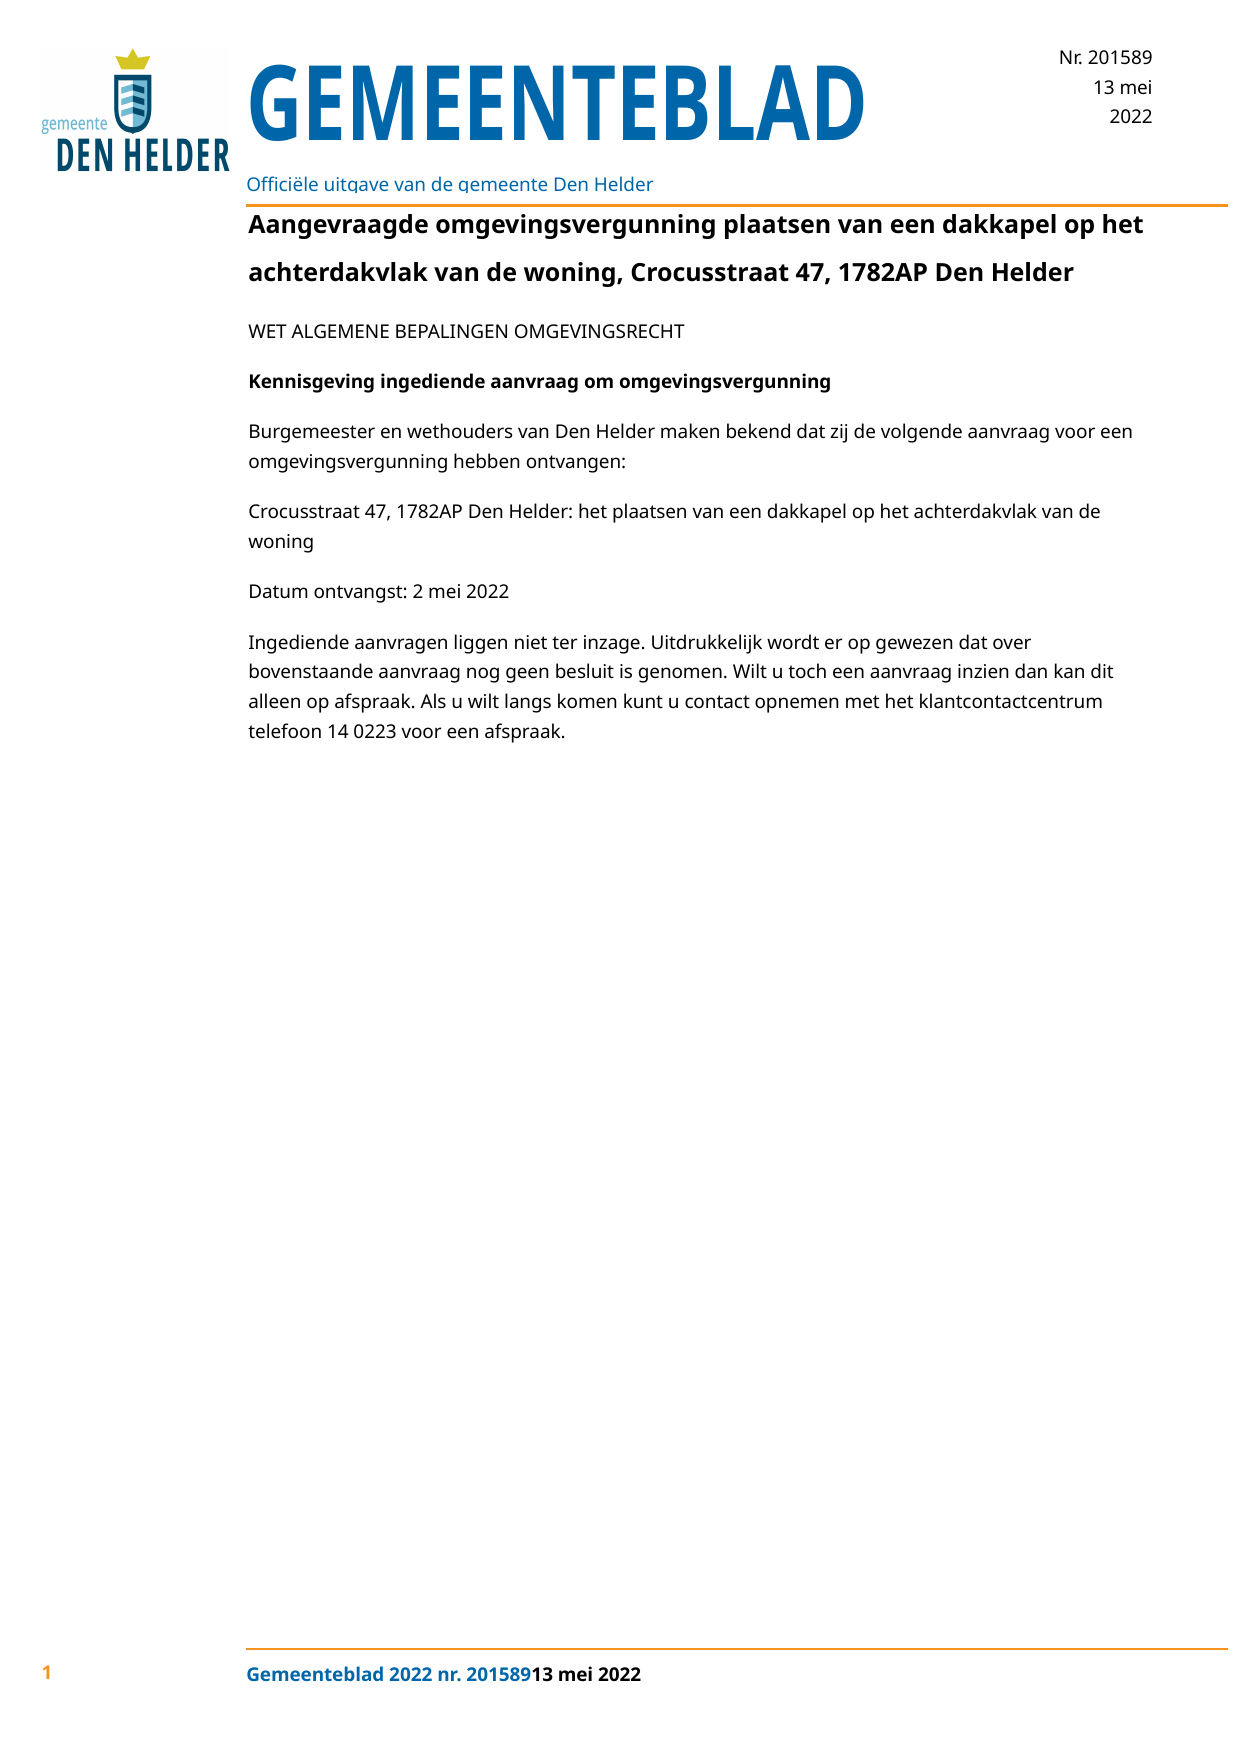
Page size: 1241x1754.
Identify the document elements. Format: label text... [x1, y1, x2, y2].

text Datum ontvangst: 2 mei 2022 [248, 579, 1152, 604]
picture [100, 154, 106, 172]
picture [130, 157, 135, 172]
picture [220, 160, 224, 172]
text Ingediende aanvragen liggen niet ter inzage. Uitdrukkelijk wordt er op gewezen dat over bovenstaande aanvraag nog geen besluit is genomen. Wilt u toch een aanvraag inzien dan kan dit alleen op afspraak. Als u wilt langs komen kunt u contact opnemen met het klantcontactcentrum telefoon 14 0223 voor een afspraak. [248, 629, 1152, 744]
picture [182, 144, 187, 165]
text Crocusstraat 47, 1782AP Den Helder: het plaatsen van een dakkapel op het achterdakvlak van de woning [248, 499, 1152, 554]
text WET ALGEMENE BEPALINGEN OMGEVINGSRECHT [248, 318, 1152, 344]
text Burgemeester en wethouders van Den Helder maken bekend dat zij de volgende aanvraag voor een omgevingsvergunning hebben ontvangen: [248, 419, 1152, 474]
picture [41, 47, 231, 172]
picture [63, 144, 68, 165]
text Aangevraagde omgevingsvergunning plaatsen van een dakkapel op het achterdakvlak van de woning, Crocusstraat 47, 1782AP Den Helder [248, 207, 1152, 288]
text Kennisgeving ingediende aanvraag om omgevingsvergunning [248, 368, 1152, 394]
